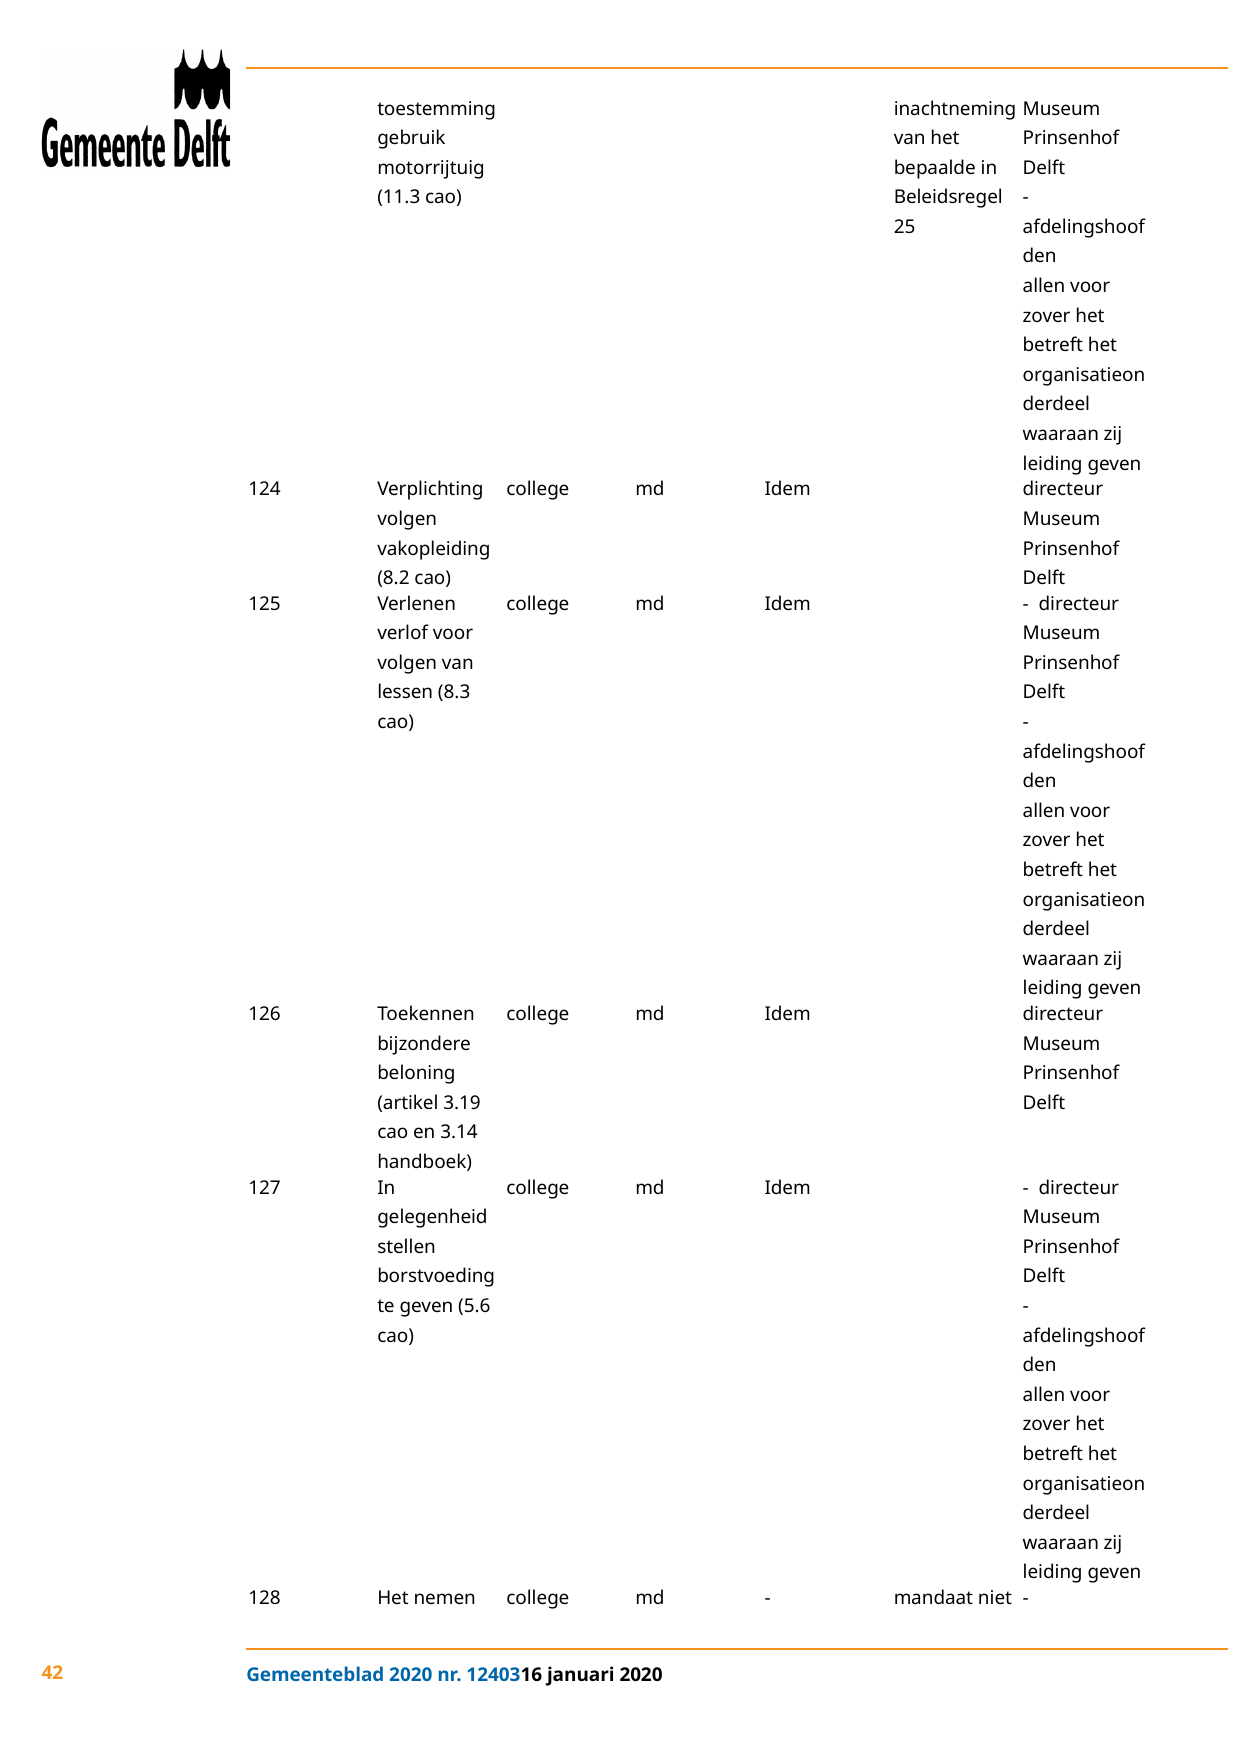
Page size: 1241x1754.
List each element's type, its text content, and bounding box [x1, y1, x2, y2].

table_cell - [1023, 1584, 1152, 1610]
table_cell - directeur Museum Prinsenhof Delft - afdelingshoofden allen voor zover het betreft het organisatieonderdeel waaraan zij leiding geven [1023, 590, 1152, 1000]
table_cell [894, 1174, 1022, 1584]
table_cell md [635, 1000, 764, 1174]
table_cell college [506, 476, 635, 590]
table_cell mandaat niet [894, 1584, 1022, 1610]
table_cell 125 [248, 590, 377, 1000]
table_cell [506, 95, 635, 476]
table_cell - directeur Museum Prinsenhof Delft - afdelingshoofden allen voor zover het betreft het organisatieonderdeel waaraan zij leiding geven [1023, 1174, 1152, 1584]
table_cell inachtneming van het bepaalde in Beleidsregel 25 [894, 95, 1022, 476]
table_cell Idem [764, 1174, 893, 1584]
table_cell [248, 95, 377, 476]
table_cell college [506, 1584, 635, 1610]
table_cell [635, 95, 764, 476]
table_cell md [635, 590, 764, 1000]
table_cell directeur Museum Prinsenhof Delft [1023, 1000, 1152, 1174]
table_cell md [635, 476, 764, 590]
table_cell 128 [248, 1584, 377, 1610]
table_cell md [635, 1174, 764, 1584]
table_cell directeur Museum Prinsenhof Delft [1023, 476, 1152, 590]
table_cell college [506, 1174, 635, 1584]
table_cell md [635, 1584, 764, 1610]
table_cell college [506, 1000, 635, 1174]
table_cell Idem [764, 590, 893, 1000]
table_cell In gelegenheid stellen borstvoeding te geven (5.6 cao) [377, 1174, 506, 1584]
table_cell college [506, 590, 635, 1000]
table_cell [894, 590, 1022, 1000]
table_cell Toekennen bijzondere beloning (artikel 3.19 cao en 3.14 handboek) [377, 1000, 506, 1174]
table_cell Verplichting volgen vakopleiding (8.2 cao) [377, 476, 506, 590]
table_cell [764, 95, 893, 476]
table_cell Museum Prinsenhof Delft - afdelingshoofden allen voor zover het betreft het organisatieonderdeel waaraan zij leiding geven [1023, 95, 1152, 476]
table_cell toestemming gebruik motorrijtuig (11.3 cao) [377, 95, 506, 476]
table_cell 127 [248, 1174, 377, 1584]
table_cell Het nemen [377, 1584, 506, 1610]
table_cell 124 [248, 476, 377, 590]
table_cell - [764, 1584, 893, 1610]
table_cell Idem [764, 1000, 893, 1174]
table_cell Verlenen verlof voor volgen van lessen (8.3 cao) [377, 590, 506, 1000]
table_cell Idem [764, 476, 893, 590]
table_cell 126 [248, 1000, 377, 1174]
table_cell [894, 476, 1022, 590]
picture [41, 47, 231, 172]
table_cell [894, 1000, 1022, 1174]
